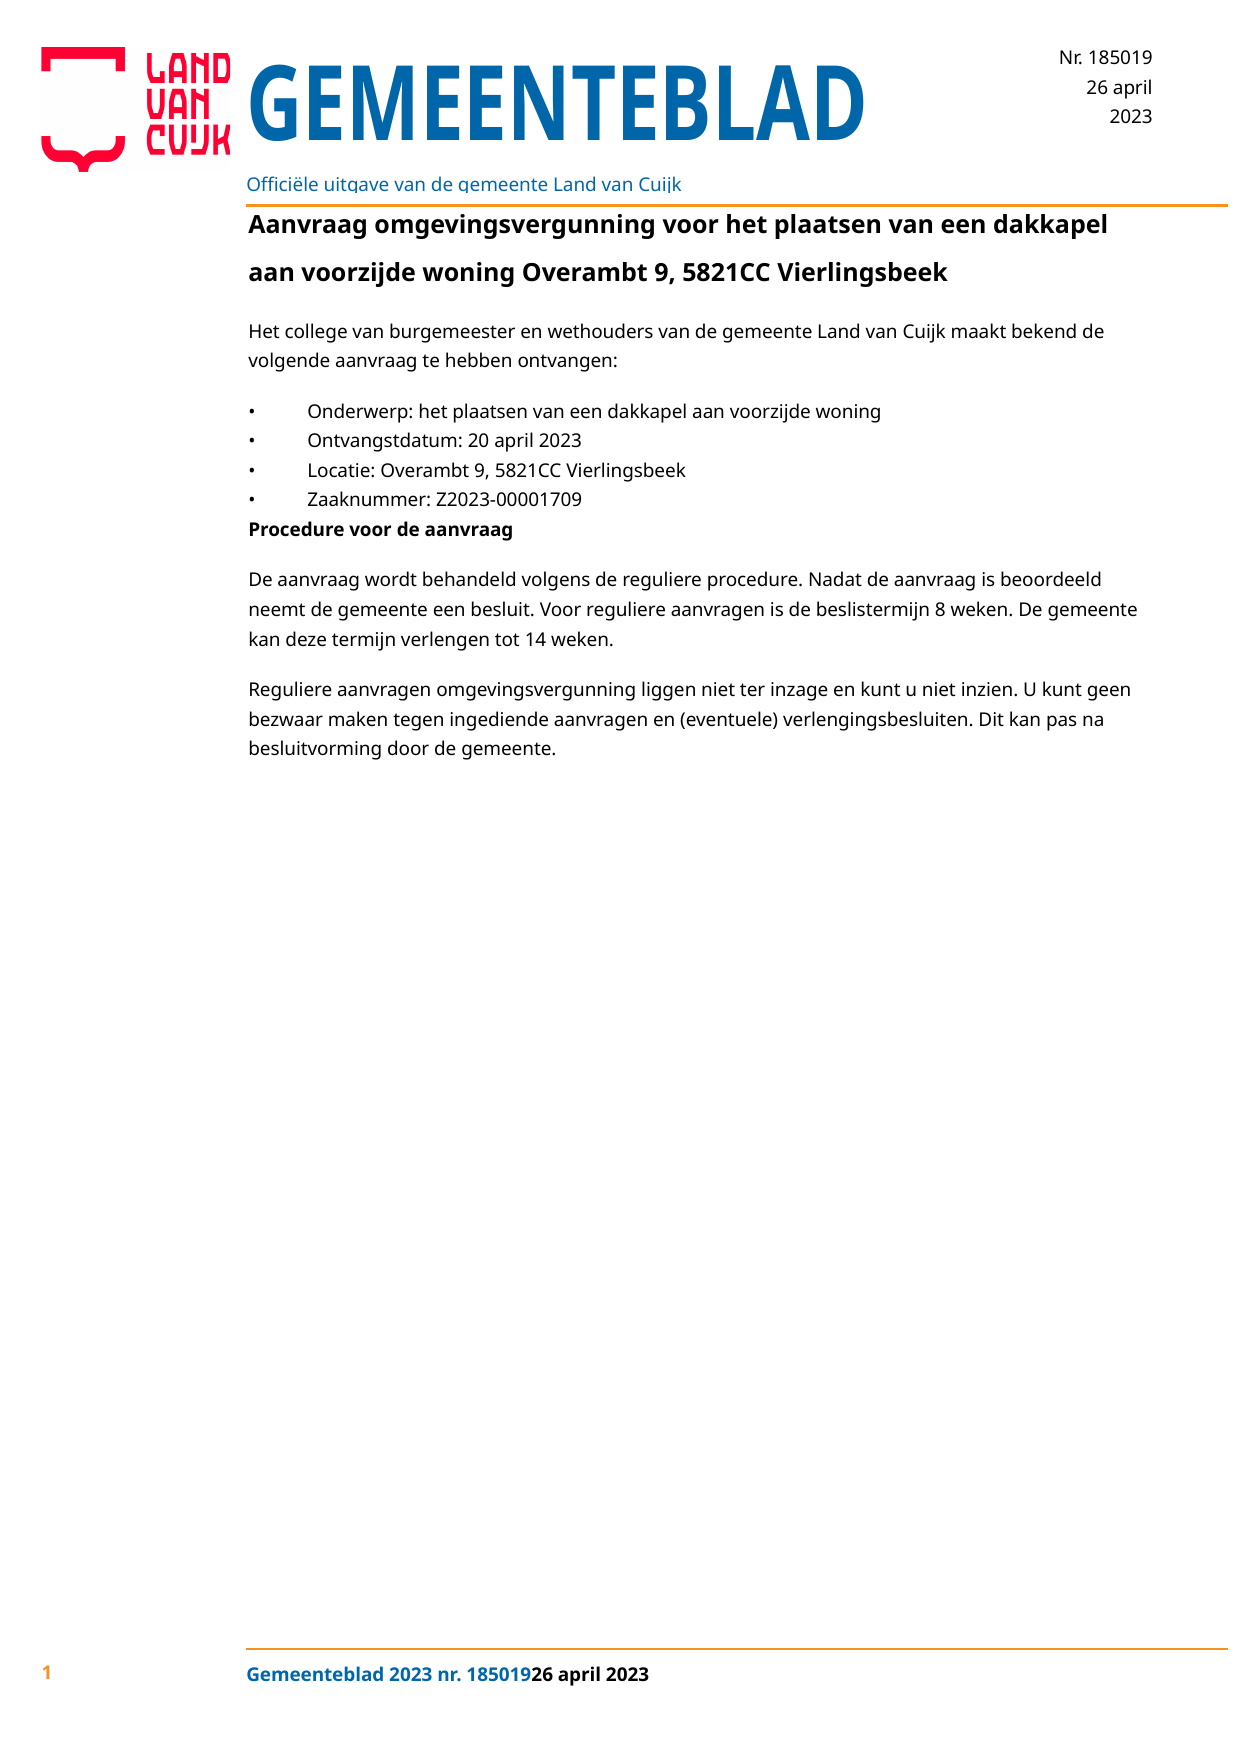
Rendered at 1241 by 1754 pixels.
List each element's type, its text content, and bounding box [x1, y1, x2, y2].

list Zaaknummer: Z2023-00001709 [248, 487, 1152, 512]
list Onderwerp: het plaatsen van een dakkapel aan voorzijde woning [248, 398, 1152, 424]
text Aanvraag omgevingsvergunning voor het plaatsen van een dakkapel aan voorzijde woning Overambt 9, 5821CC Vierlingsbeek [248, 207, 1152, 288]
text Het college van burgemeester en wethouders van de gemeente Land van Cuijk maakt bekend de volgende aanvraag te hebben ontvangen: [248, 318, 1152, 373]
list Ontvangstdatum: 20 april 2023 [248, 427, 1152, 453]
list Locatie: Overambt 9, 5821CC Vierlingsbeek [248, 457, 1152, 483]
text Procedure voor de aanvraag [248, 516, 1152, 542]
picture [41, 47, 231, 172]
text Reguliere aanvragen omgevingsvergunning liggen niet ter inzage en kunt u niet inzien. U kunt geen bezwaar maken tegen ingediende aanvragen en (eventuele) verlengingsbesluiten. Dit kan pas na besluitvorming door de gemeente. [248, 676, 1152, 761]
text De aanvraag wordt behandeld volgens de reguliere procedure. Nadat de aanvraag is beoordeeld neemt de gemeente een besluit. Voor reguliere aanvragen is de beslistermijn 8 weken. De gemeente kan deze termijn verlengen tot 14 weken. [248, 567, 1152, 652]
